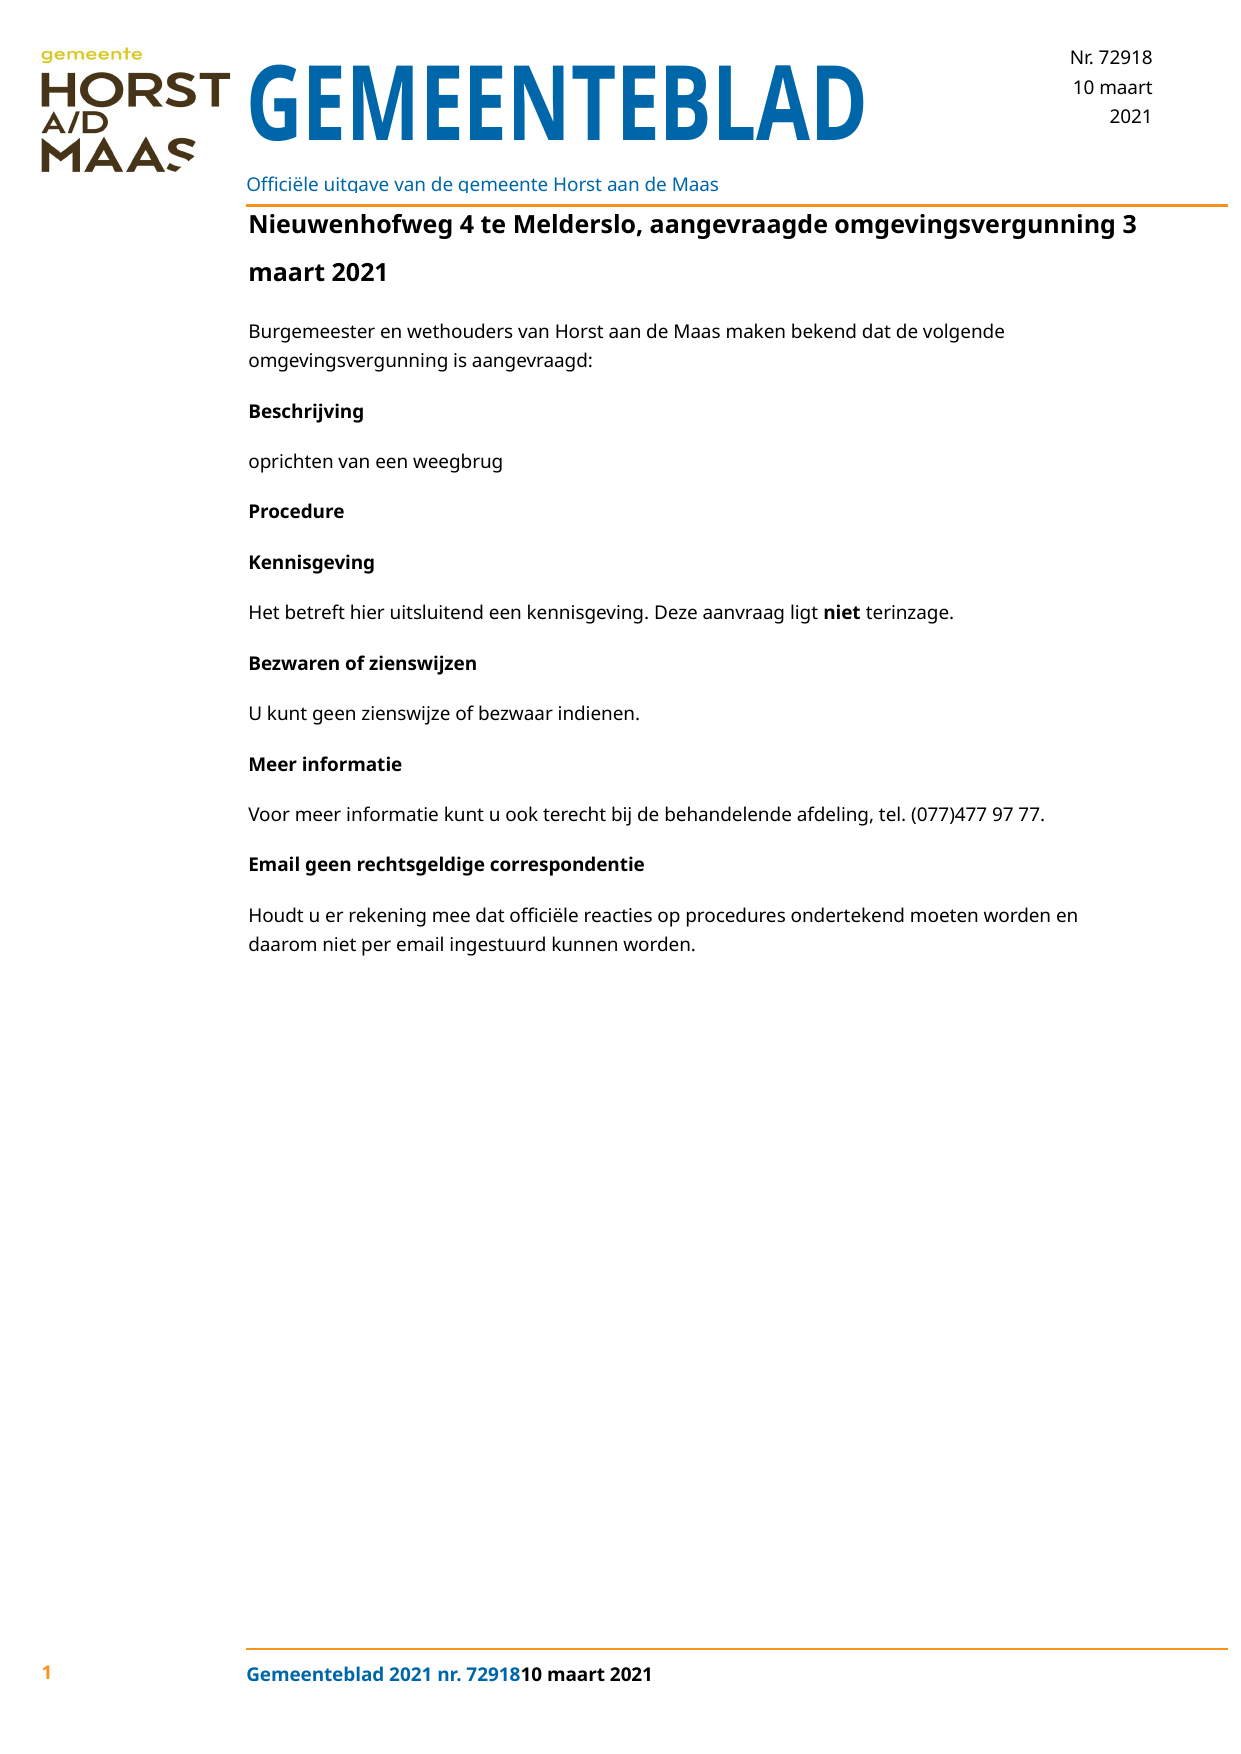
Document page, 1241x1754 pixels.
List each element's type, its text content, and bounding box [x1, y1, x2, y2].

text Meer informatie [248, 751, 1152, 777]
text Email geen rechtsgeldige correspondentie [248, 852, 1152, 877]
text Houdt u er rekening mee dat officiële reacties op procedures ondertekend moeten worden en daarom niet per email ingestuurd kunnen worden. [248, 902, 1152, 957]
text Bezwaren of zienswijzen [248, 650, 1152, 676]
text Burgemeester en wethouders van Horst aan de Maas maken bekend dat de volgende omgevingsvergunning is aangevraagd: [248, 318, 1152, 373]
text Het betreft hier uitsluitend een kennisgeving. Deze aanvraag ligt niet terinzage. [248, 599, 1152, 625]
text Kennisgeving [248, 549, 1152, 575]
text Nieuwenhofweg 4 te Melderslo, aangevraagde omgevingsvergunning 3 maart 2021 [248, 207, 1152, 288]
text U kunt geen zienswijze of bezwaar indienen. [248, 700, 1152, 726]
text Voor meer informatie kunt u ook terecht bij de behandelende afdeling, tel. (077)477 97 77. [248, 801, 1152, 827]
text oprichten van een weegbrug [248, 448, 1152, 474]
text Procedure [248, 499, 1152, 524]
picture [41, 47, 231, 172]
text Beschrijving [248, 398, 1152, 424]
